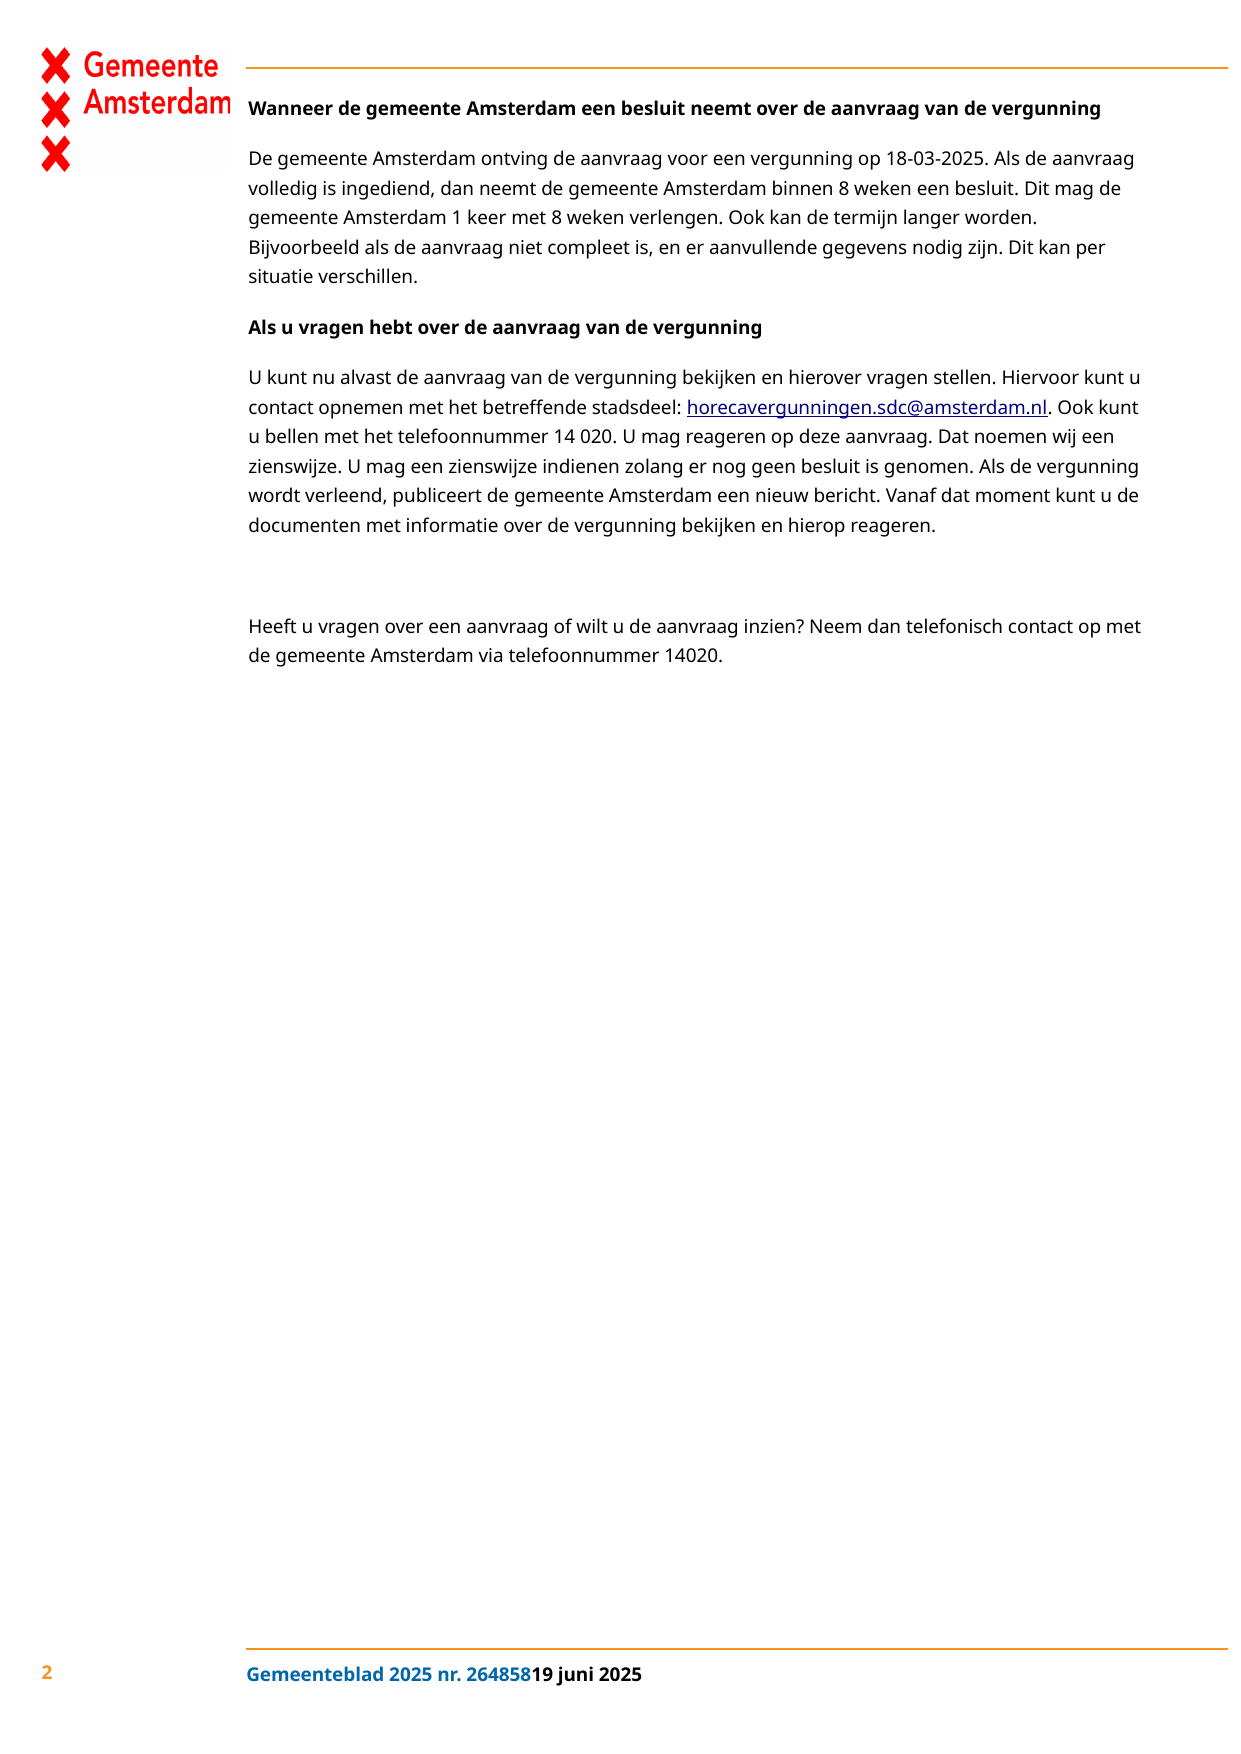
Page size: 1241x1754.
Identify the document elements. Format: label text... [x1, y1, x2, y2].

text De gemeente Amsterdam ontving de aanvraag voor een vergunning op 18-03-2025. Als de aanvraag volledig is ingediend, dan neemt de gemeente Amsterdam binnen 8 weken een besluit. Dit mag de gemeente Amsterdam 1 keer met 8 weken verlengen. Ook kan de termijn langer worden. Bijvoorbeeld als de aanvraag niet compleet is, en er aanvullende gegevens nodig zijn. Dit kan per situatie verschillen. [248, 145, 1152, 289]
text Heeft u vragen over een aanvraag of wilt u de aanvraag inzien? Neem dan telefonisch contact op met de gemeente Amsterdam via telefoonnummer 14020. [248, 613, 1152, 668]
text Wanneer de gemeente Amsterdam een besluit neemt over de aanvraag van de vergunning [248, 95, 1152, 121]
text U kunt nu alvast de aanvraag van de vergunning bekijken en hierover vragen stellen. Hiervoor kunt u contact opnemen met het betreffende stadsdeel: horecavergunningen.sdc@amsterdam.nl. Ook kunt u bellen met het telefoonnummer 14 020. U mag reageren op deze aanvraag. Dat noemen wij een zienswijze. U mag een zienswijze indienen zolang er nog geen besluit is genomen. Als de vergunning wordt verleend, publiceert de gemeente Amsterdam een nieuw bericht. Vanaf dat moment kunt u de documenten met informatie over de vergunning bekijken en hierop reageren. [248, 364, 1152, 538]
text Als u vragen hebt over de aanvraag van de vergunning [248, 314, 1152, 340]
picture [41, 47, 231, 172]
